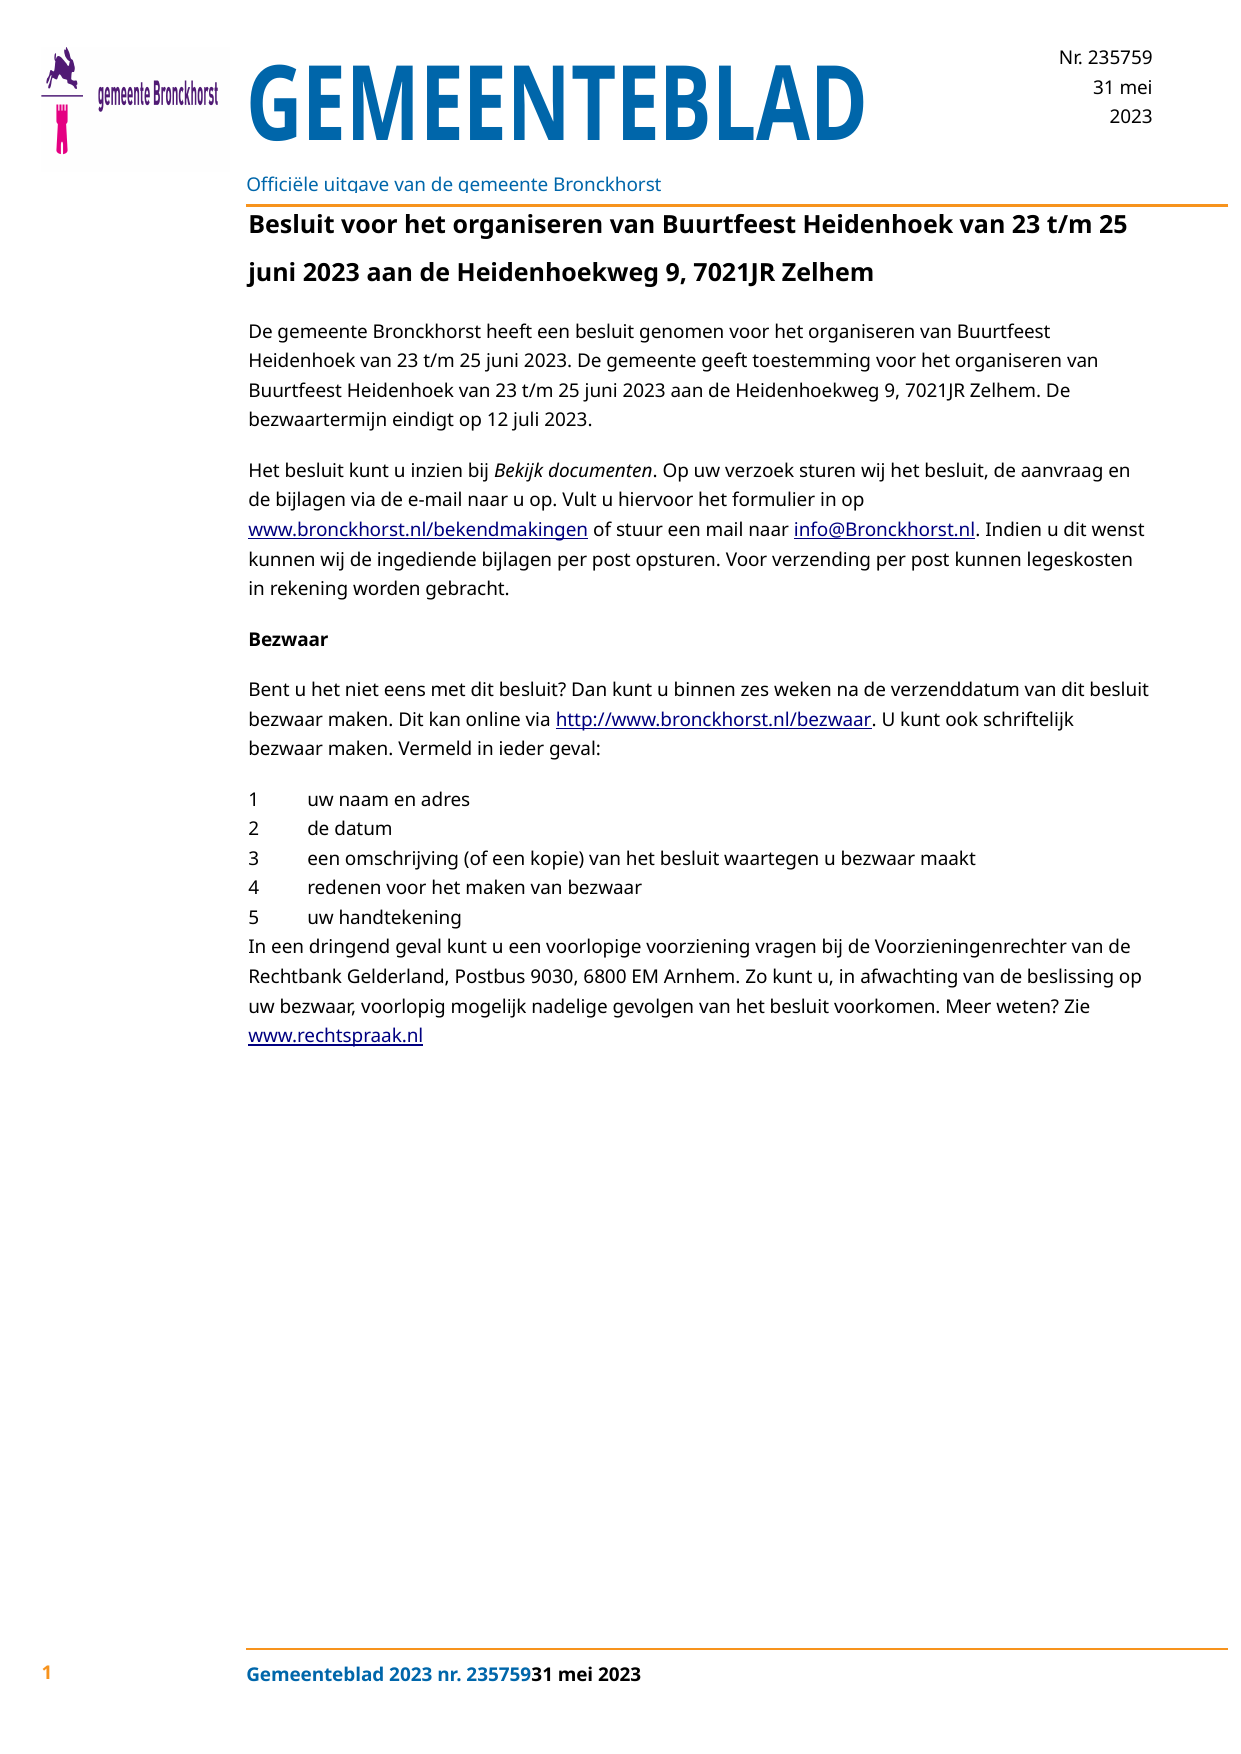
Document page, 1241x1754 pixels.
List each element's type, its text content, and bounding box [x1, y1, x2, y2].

picture [41, 47, 231, 172]
text In een dringend geval kunt u een voorlopige voorziening vragen bij de Voorzieningenrechter van de Rechtbank Gelderland, Postbus 9030, 6800 EM Arnhem. Zo kunt u, in afwachting van de beslissing op uw bezwaar, voorlopig mogelijk nadelige gevolgen van het besluit voorkomen. Meer weten? Zie www.rechtspraak.nl [248, 934, 1152, 1048]
list de datum [248, 815, 1152, 841]
text Besluit voor het organiseren van Buurtfeest Heidenhoek van 23 t/m 25 juni 2023 aan de Heidenhoekweg 9, 7021JR Zelhem [248, 207, 1152, 288]
text Bent u het niet eens met dit besluit? Dan kunt u binnen zes weken na de verzenddatum van dit besluit bezwaar maken. Dit kan online via http://www.bronckhorst.nl/bezwaar. U kunt ook schriftelijk bezwaar maken. Vermeld in ieder geval: [248, 676, 1152, 761]
list uw handtekening [248, 904, 1152, 930]
list redenen voor het maken van bezwaar [248, 874, 1152, 900]
text De gemeente Bronckhorst heeft een besluit genomen voor het organiseren van Buurtfeest Heidenhoek van 23 t/m 25 juni 2023. De gemeente geeft toestemming voor het organiseren van Buurtfeest Heidenhoek van 23 t/m 25 juni 2023 aan de Heidenhoekweg 9, 7021JR Zelhem. De bezwaartermijn eindigt op 12 juli 2023. [248, 318, 1152, 432]
text Bezwaar [248, 626, 1152, 652]
text Het besluit kunt u inzien bij Bekijk documenten. Op uw verzoek sturen wij het besluit, de aanvraag en de bijlagen via de e-mail naar u op. Vult u hiervoor het formulier in op www.bronckhorst.nl/bekendmakingen of stuur een mail naar info@Bronckhorst.nl. Indien u dit wenst kunnen wij de ingediende bijlagen per post opsturen. Voor verzending per post kunnen legeskosten in rekening worden gebracht. [248, 457, 1152, 601]
list uw naam en adres [248, 786, 1152, 812]
list een omschrijving (of een kopie) van het besluit waartegen u bezwaar maakt [248, 845, 1152, 871]
